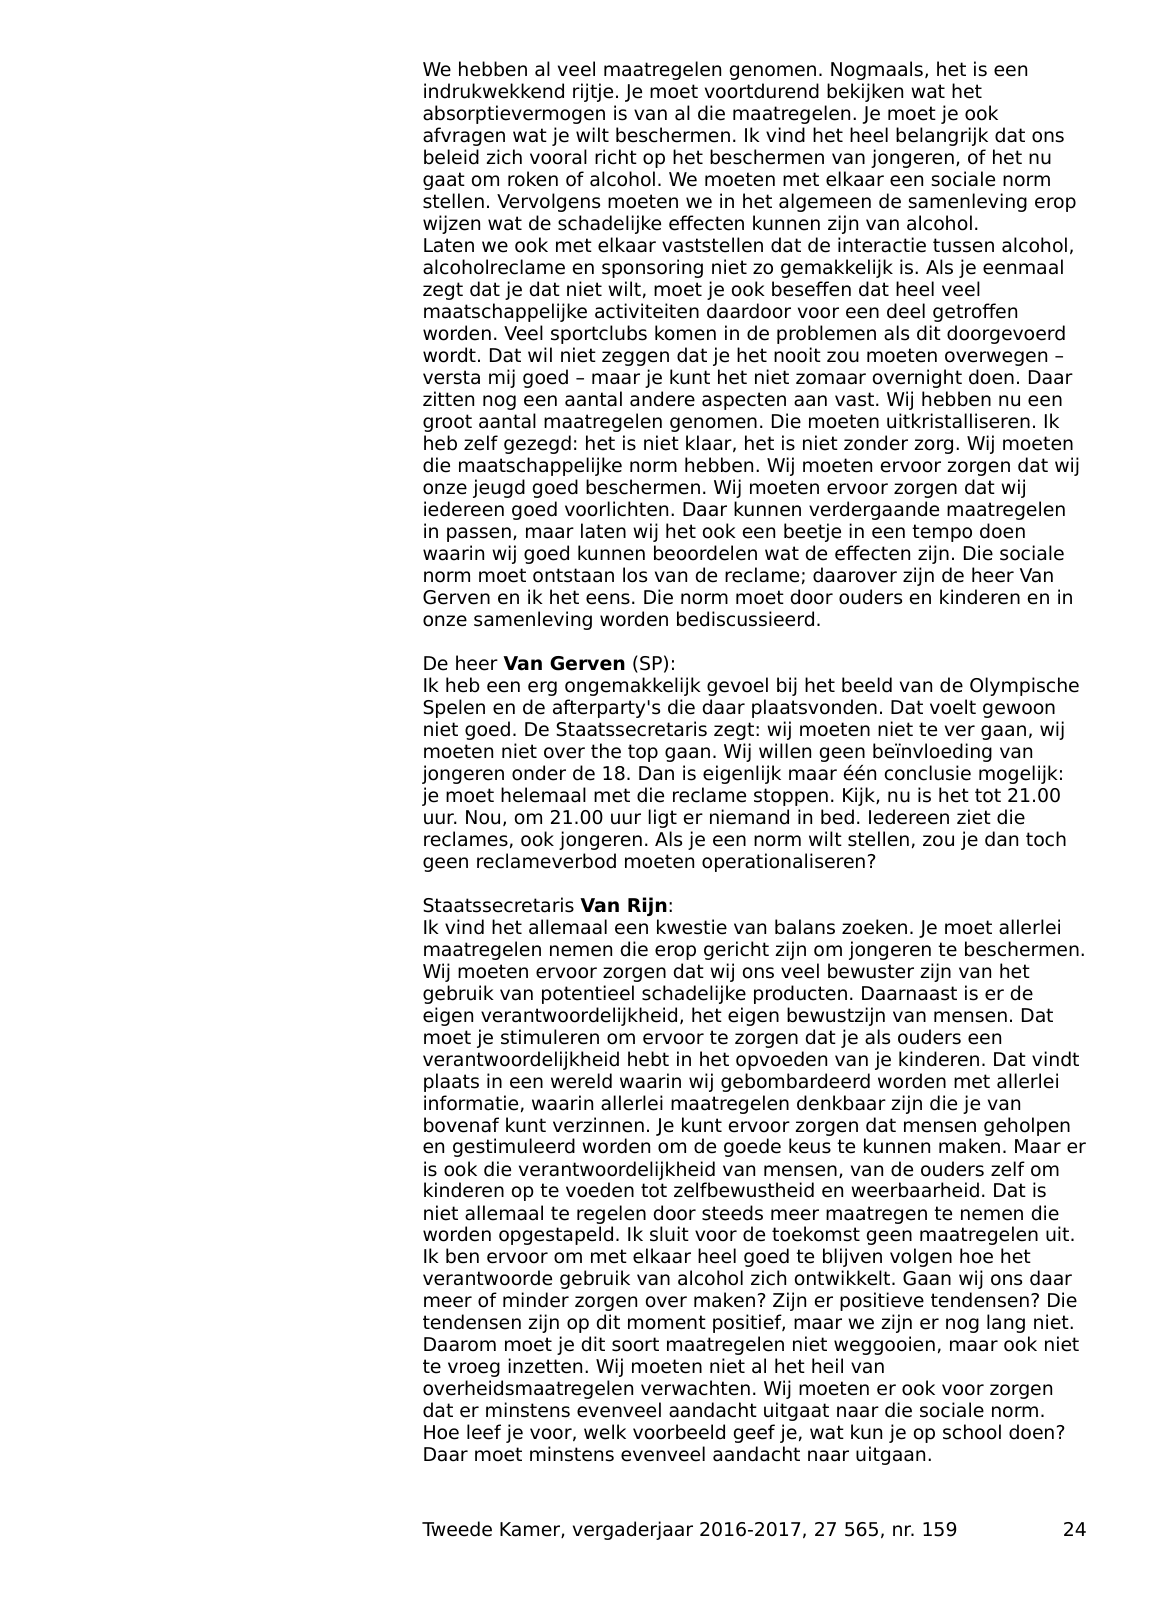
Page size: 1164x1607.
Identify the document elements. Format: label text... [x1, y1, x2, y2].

text Ik heb een erg ongemakkelijk gevoel bij het beeld van de Olympische Spelen en de afterparty's die daar plaatsvonden. Dat voelt gewoon niet goed. De Staatssecretaris zegt: wij moeten niet te ver gaan, wij moeten niet over the top gaan. Wij willen geen beïnvloeding van jongeren onder de 18. Dan is eigenlijk maar één conclusie mogelijk: je moet helemaal met die reclame stoppen. Kijk, nu is het tot 21.00 uur. Nou, om 21.00 uur ligt er niemand in bed. Iedereen ziet die reclames, ook jongeren. Als je een norm wilt stellen, zou je dan toch geen reclameverbod moeten operationaliseren? [422, 675, 1087, 872]
text Staatssecretaris Van Rijn: [422, 895, 1087, 917]
text Laten we ook met elkaar vaststellen dat de interactie tussen alcohol, alcoholreclame en sponsoring niet zo gemakkelijk is. Als je eenmaal zegt dat je dat niet wilt, moet je ook beseffen dat heel veel maatschappelijke activiteiten daardoor voor een deel getroffen worden. Veel sportclubs komen in de problemen als dit doorgevoerd wordt. Dat wil niet zeggen dat je het nooit zou moeten overwegen – versta mij goed – maar je kunt het niet zomaar overnight doen. Daar zitten nog een aantal andere aspecten aan vast. Wij hebben nu een groot aantal maatregelen genomen. Die moeten uitkristalliseren. Ik heb zelf gezegd: het is niet klaar, het is niet zonder zorg. Wij moeten die maatschappelijke norm hebben. Wij moeten ervoor zorgen dat wij onze jeugd goed beschermen. Wij moeten ervoor zorgen dat wij iedereen goed voorlichten. Daar kunnen verdergaande maatregelen in passen, maar laten wij het ook een beetje in een tempo doen waarin wij goed kunnen beoordelen wat de effecten zijn. Die sociale norm moet ontstaan los van de reclame; daarover zijn de heer Van Gerven en ik het eens. Die norm moet door ouders en kinderen en in onze samenleving worden bediscussieerd. [422, 235, 1087, 631]
text De heer Van Gerven (SP): [422, 653, 1087, 675]
text Ik vind het allemaal een kwestie van balans zoeken. Je moet allerlei maatregelen nemen die erop gericht zijn om jongeren te beschermen. Wij moeten ervoor zorgen dat wij ons veel bewuster zijn van het gebruik van potentieel schadelijke producten. Daarnaast is er de eigen verantwoordelijkheid, het eigen bewustzijn van mensen. Dat moet je stimuleren om ervoor te zorgen dat je als ouders een verantwoordelijkheid hebt in het opvoeden van je kinderen. Dat vindt plaats in een wereld waarin wij gebombardeerd worden met allerlei informatie, waarin allerlei maatregelen denkbaar zijn die je van bovenaf kunt verzinnen. Je kunt ervoor zorgen dat mensen geholpen en gestimuleerd worden om de goede keus te kunnen maken. Maar er is ook die verantwoordelijkheid van mensen, van de ouders zelf om kinderen op te voeden tot zelfbewustheid en weerbaarheid. Dat is niet allemaal te regelen door steeds meer maatregen te nemen die worden opgestapeld. Ik sluit voor de toekomst geen maatregelen uit. Ik ben ervoor om met elkaar heel goed te blijven volgen hoe het verantwoorde gebruik van alcohol zich ontwikkelt. Gaan wij ons daar meer of minder zorgen over maken? Zijn er positieve tendensen? Die tendensen zijn op dit moment positief, maar we zijn er nog lang niet. Daarom moet je dit soort maatregelen niet weggooien, maar ook niet te vroeg inzetten. Wij moeten niet al het heil van overheidsmaatregelen verwachten. Wij moeten er ook voor zorgen dat er minstens evenveel aandacht uitgaat naar die sociale norm. Hoe leef je voor, welk voorbeeld geef je, wat kun je op school doen? Daar moet minstens evenveel aandacht naar uitgaan. [422, 917, 1087, 1466]
text We hebben al veel maatregelen genomen. Nogmaals, het is een indrukwekkend rijtje. Je moet voortdurend bekijken wat het absorptievermogen is van al die maatregelen. Je moet je ook afvragen wat je wilt beschermen. Ik vind het heel belangrijk dat ons beleid zich vooral richt op het beschermen van jongeren, of het nu gaat om roken of alcohol. We moeten met elkaar een sociale norm stellen. Vervolgens moeten we in het algemeen de samenleving erop wijzen wat de schadelijke effecten kunnen zijn van alcohol. [422, 59, 1087, 235]
